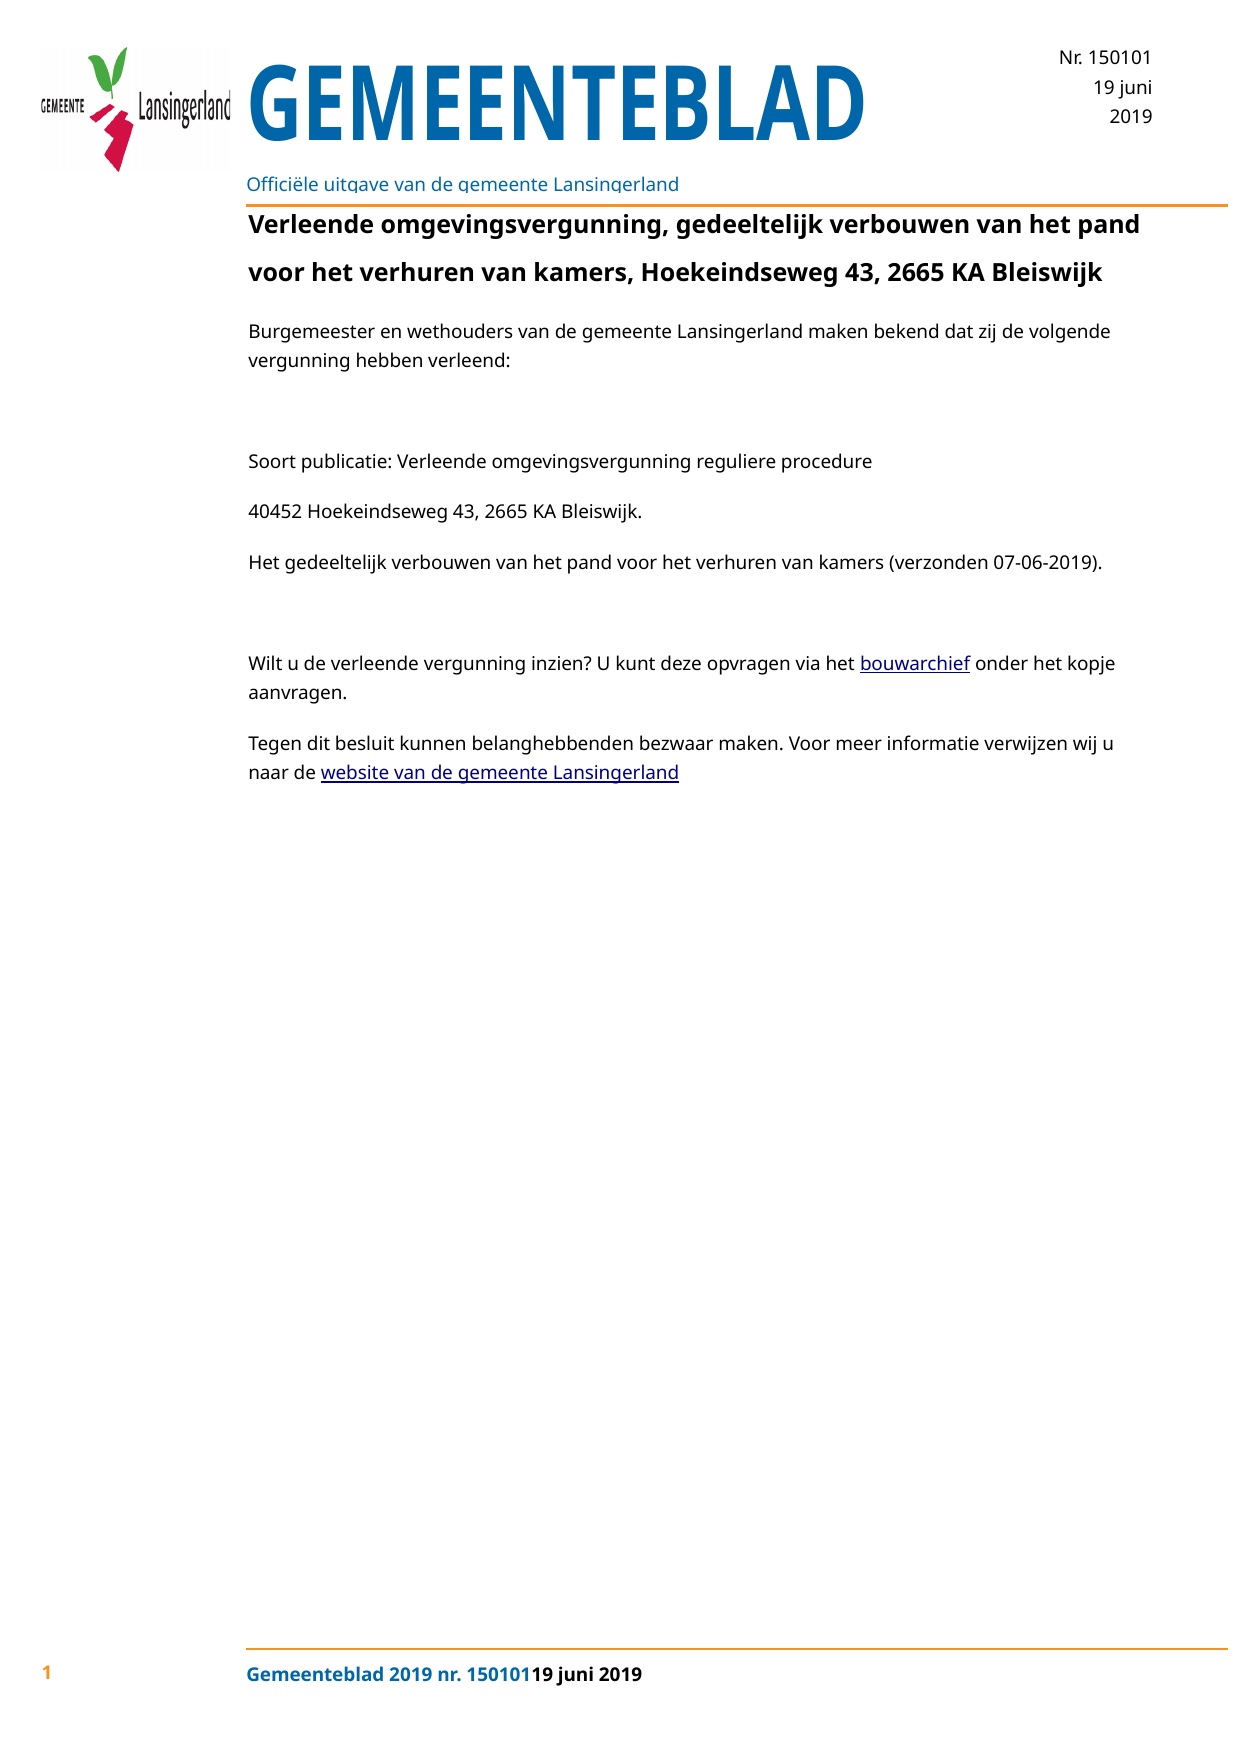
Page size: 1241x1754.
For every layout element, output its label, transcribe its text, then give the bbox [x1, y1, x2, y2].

text Wilt u de verleende vergunning inzien? U kunt deze opvragen via het bouwarchief onder het kopje aanvragen. [248, 650, 1152, 705]
text Burgemeester en wethouders van de gemeente Lansingerland maken bekend dat zij de volgende vergunning hebben verleend: [248, 318, 1152, 373]
text Tegen dit besluit kunnen belanghebbenden bezwaar maken. Voor meer informatie verwijzen wij u naar de website van de gemeente Lansingerland [248, 730, 1152, 785]
picture [41, 47, 231, 172]
text Het gedeeltelijk verbouwen van het pand voor het verhuren van kamers (verzonden 07-06-2019). [248, 549, 1152, 575]
text 40452 Hoekeindseweg 43, 2665 KA Bleiswijk. [248, 499, 1152, 524]
text Soort publicatie: Verleende omgevingsvergunning reguliere procedure [248, 448, 1152, 474]
text Verleende omgevingsvergunning, gedeeltelijk verbouwen van het pand voor het verhuren van kamers, Hoekeindseweg 43, 2665 KA Bleiswijk [248, 207, 1152, 288]
